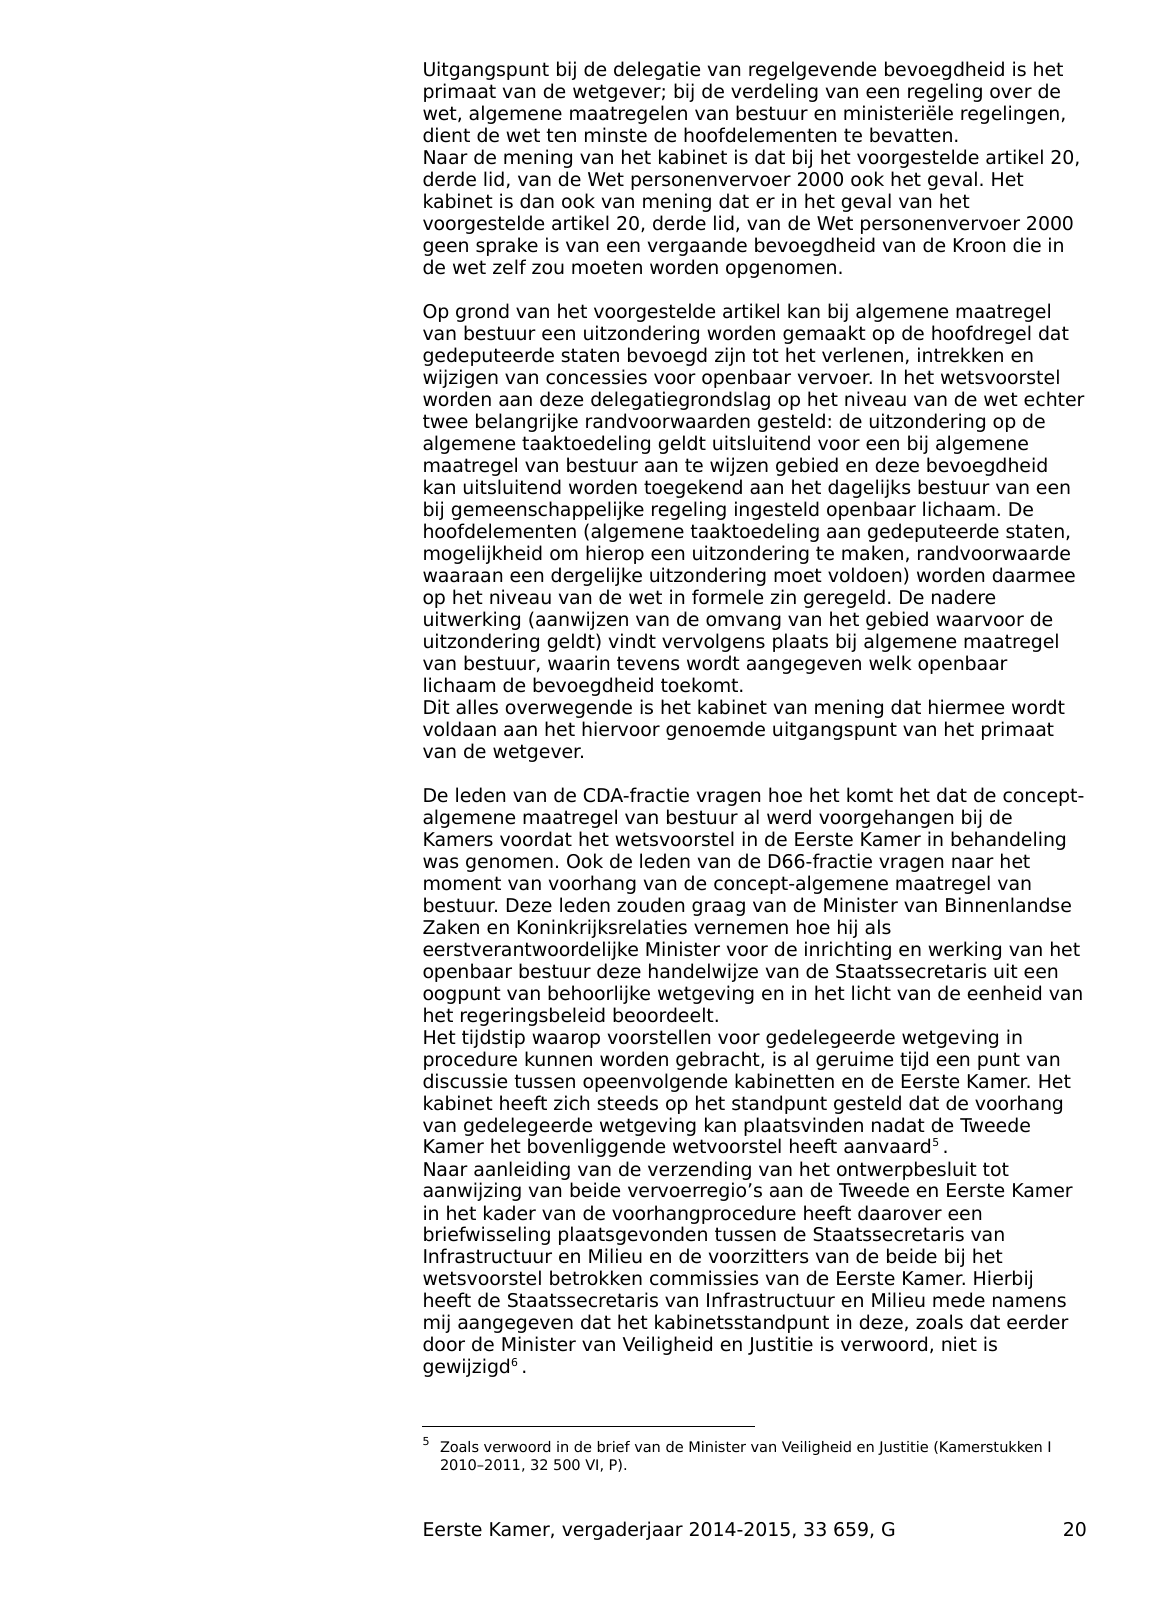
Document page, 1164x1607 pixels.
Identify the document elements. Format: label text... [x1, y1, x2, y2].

text Op grond van het voorgestelde artikel kan bij algemene maatregel van bestuur een uitzondering worden gemaakt op de hoofdregel dat gedeputeerde staten bevoegd zijn tot het verlenen, intrekken en wijzigen van concessies voor openbaar vervoer. In het wetsvoorstel worden aan deze delegatiegrondslag op het niveau van de wet echter twee belangrijke randvoorwaarden gesteld: de uitzondering op de algemene taaktoedeling geldt uitsluitend voor een bij algemene maatregel van bestuur aan te wijzen gebied en deze bevoegdheid kan uitsluitend worden toegekend aan het dagelijks bestuur van een bij gemeenschappelijke regeling ingesteld openbaar lichaam. De hoofdelementen (algemene taaktoedeling aan gedeputeerde staten, mogelijkheid om hierop een uitzondering te maken, randvoorwaarde waaraan een dergelijke uitzondering moet voldoen) worden daarmee op het niveau van de wet in formele zin geregeld. De nadere uitwerking (aanwijzen van de omvang van het gebied waarvoor de uitzondering geldt) vindt vervolgens plaats bij algemene maatregel van bestuur, waarin tevens wordt aangegeven welk openbaar lichaam de bevoegdheid toekomt. [422, 301, 1087, 697]
text Naar de mening van het kabinet is dat bij het voorgestelde artikel 20, derde lid, van de Wet personenvervoer 2000 ook het geval. Het kabinet is dan ook van mening dat er in het geval van het voorgestelde artikel 20, derde lid, van de Wet personenvervoer 2000 geen sprake is van een vergaande bevoegdheid van de Kroon die in de wet zelf zou moeten worden opgenomen. [422, 147, 1087, 279]
text De leden van de CDA-fractie vragen hoe het komt het dat de concept-algemene maatregel van bestuur al werd voorgehangen bij de Kamers voordat het wetsvoorstel in de Eerste Kamer in behandeling was genomen. Ook de leden van de D66-fractie vragen naar het moment van voorhang van de concept-algemene maatregel van bestuur. Deze leden zouden graag van de Minister van Binnenlandse Zaken en Koninkrijksrelaties vernemen hoe hij als eerstverantwoordelijke Minister voor de inrichting en werking van het openbaar bestuur deze handelwijze van de Staatssecretaris uit een oogpunt van behoorlijke wetgeving en in het licht van de eenheid van het regeringsbeleid beoordeelt. [422, 785, 1087, 1027]
text Zoals verwoord in de brief van de Minister van Veiligheid en Justitie (Kamerstukken I 2010–2011, 32 500 VI, P). [422, 1435, 1087, 1474]
text Dit alles overwegende is het kabinet van mening dat hiermee wordt voldaan aan het hiervoor genoemde uitgangspunt van het primaat van de wetgever. [422, 697, 1087, 763]
text Het tijdstip waarop voorstellen voor gedelegeerde wetgeving in procedure kunnen worden gebracht, is al geruime tijd een punt van discussie tussen opeenvolgende kabinetten en de Eerste Kamer. Het kabinet heeft zich steeds op het standpunt gesteld dat de voorhang van gedelegeerde wetgeving kan plaatsvinden nadat de Tweede Kamer het bovenliggende wetvoorstel heeft aanvaard. [422, 1027, 1087, 1158]
text Uitgangspunt bij de delegatie van regelgevende bevoegdheid is het primaat van de wetgever; bij de verdeling van een regeling over de wet, algemene maatregelen van bestuur en ministeriële regelingen, dient de wet ten minste de hoofdelementen te bevatten. [422, 59, 1087, 147]
text Naar aanleiding van de verzending van het ontwerpbesluit tot aanwijzing van beide vervoerregio’s aan de Tweede en Eerste Kamer in het kader van de voorhangprocedure heeft daarover een briefwisseling plaatsgevonden tussen de Staatssecretaris van Infrastructuur en Milieu en de voorzitters van de beide bij het wetsvoorstel betrokken commissies van de Eerste Kamer. Hierbij heeft de Staatssecretaris van Infrastructuur en Milieu mede namens mij aangegeven dat het kabinetsstandpunt in deze, zoals dat eerder door de Minister van Veiligheid en Justitie is verwoord, niet is gewijzigd. [422, 1158, 1087, 1378]
